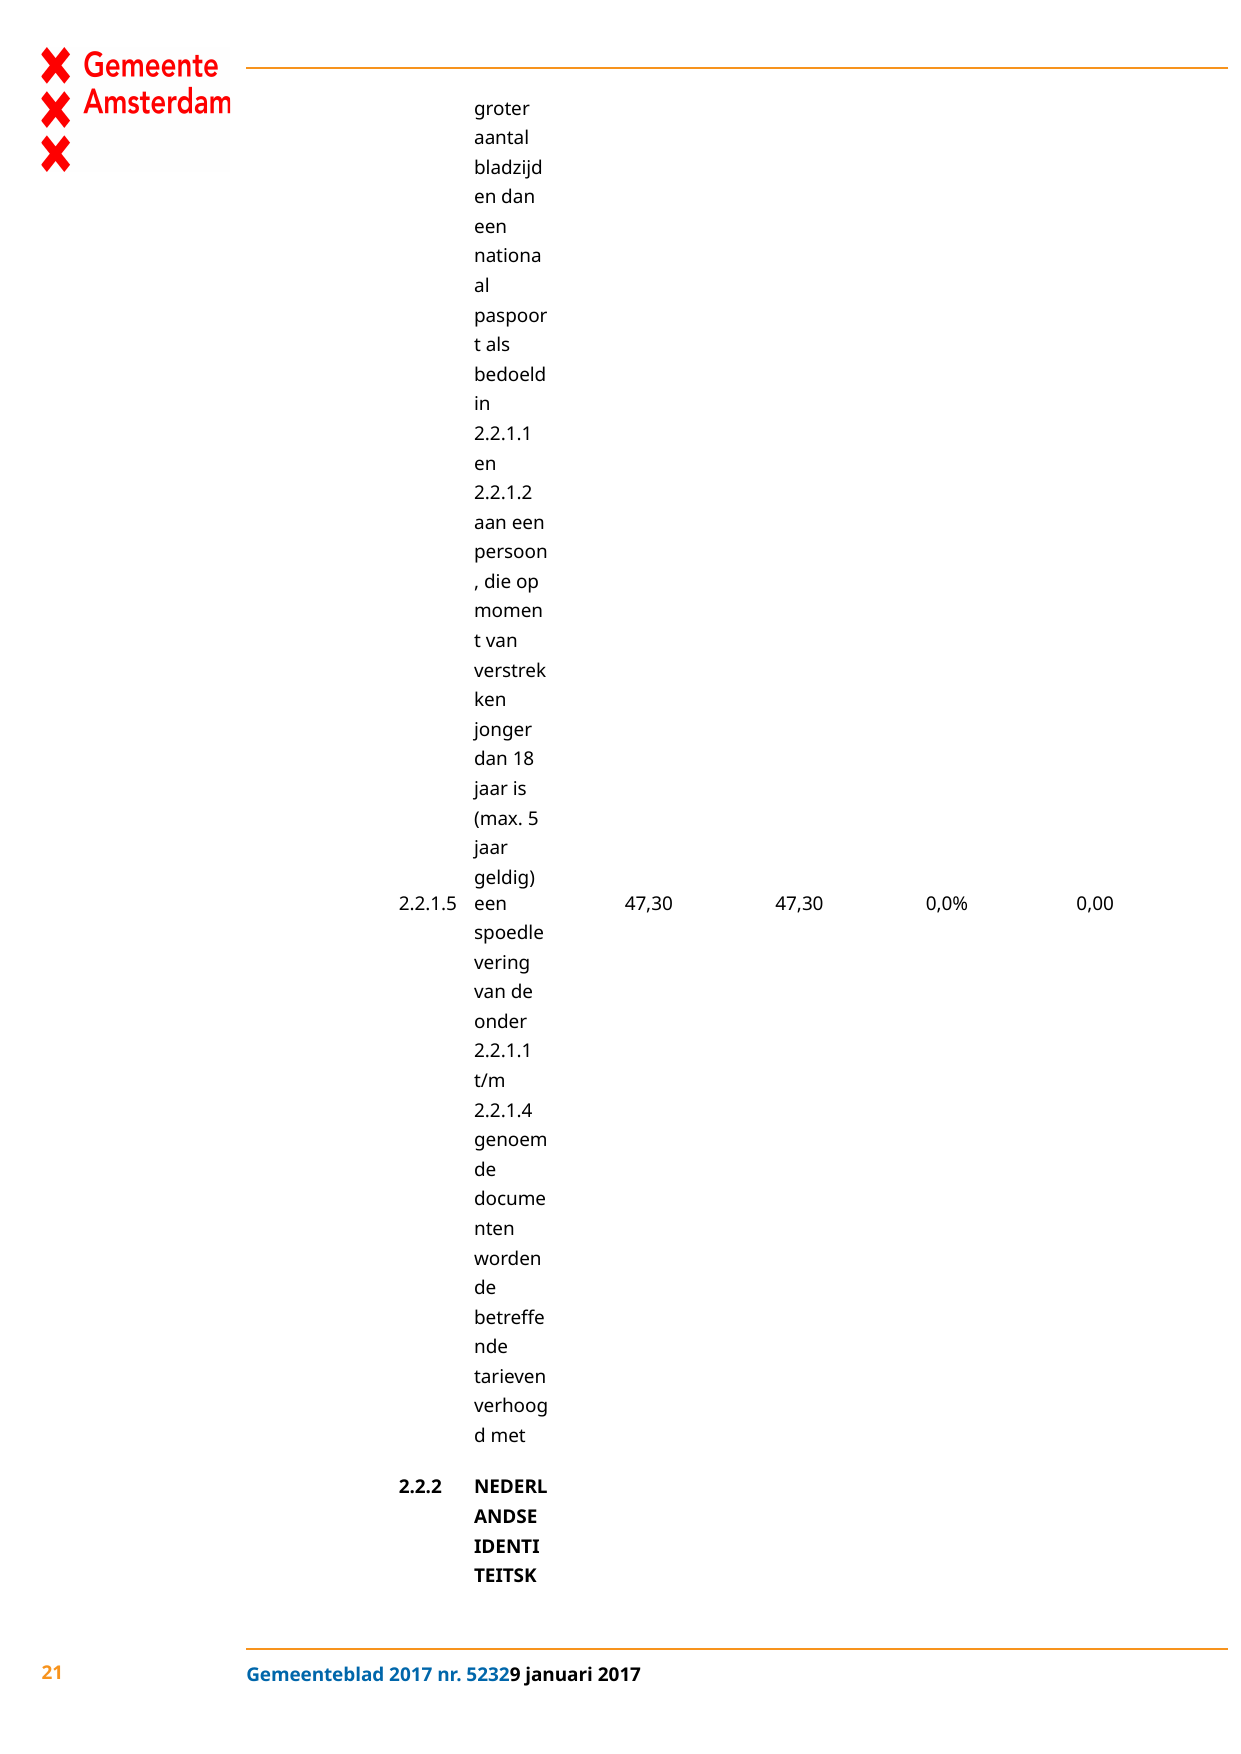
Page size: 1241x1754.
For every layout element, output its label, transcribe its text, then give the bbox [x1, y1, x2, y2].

table_cell 2.2.1.5 [399, 890, 474, 1448]
table_cell [625, 1474, 700, 1588]
table_cell [850, 890, 926, 1448]
table_cell [1076, 1448, 1152, 1474]
table_cell [549, 95, 624, 890]
table_cell [775, 1474, 850, 1588]
table_cell [323, 890, 398, 1448]
table_cell [1001, 1474, 1076, 1588]
table_cell [323, 1448, 398, 1474]
table_cell [1001, 1448, 1076, 1474]
table_cell [248, 95, 323, 890]
table_cell [775, 95, 850, 890]
table_cell [1001, 890, 1076, 1448]
table_cell [248, 890, 323, 1448]
table_cell [926, 95, 1001, 890]
table_cell [474, 1448, 549, 1474]
table_cell [399, 95, 474, 890]
table_cell groter aantal bladzijden dan een nationaal paspoort als bedoeld in 2.2.1.1 en 2.2.1.2 aan een persoon, die op moment van verstrekken jonger dan 18 jaar is (max. 5 jaar geldig) [474, 95, 549, 890]
table_cell 2.2.2 [399, 1474, 474, 1588]
table_cell [248, 1448, 323, 1474]
table_cell [1076, 95, 1152, 890]
table_cell [323, 1474, 398, 1588]
table_cell [549, 890, 624, 1448]
table_cell [549, 1474, 624, 1588]
table_cell [926, 1474, 1001, 1588]
table_cell 0,00 [1076, 890, 1152, 1448]
table_cell 47,30 [625, 890, 700, 1448]
table_cell [700, 1474, 775, 1588]
table_cell [850, 1448, 926, 1474]
table_cell [323, 95, 398, 890]
table_cell 47,30 [775, 890, 850, 1448]
table_cell [625, 95, 700, 890]
picture [41, 47, 231, 172]
table_cell een spoedlevering van de onder 2.2.1.1 t/m 2.2.1.4 genoemde documenten worden de betreffende tarieven verhoogd met [474, 890, 549, 1448]
table_cell [625, 1448, 700, 1474]
table_cell [248, 1474, 323, 1588]
table_cell [850, 95, 926, 890]
table_cell [700, 95, 775, 890]
table_cell [700, 890, 775, 1448]
table_cell [1076, 1474, 1152, 1588]
table_cell [549, 1448, 624, 1474]
table_cell [926, 1448, 1001, 1474]
table_cell [700, 1448, 775, 1474]
table_cell [775, 1448, 850, 1474]
table_cell [1001, 95, 1076, 890]
table_cell 0,0% [926, 890, 1001, 1448]
table_cell [399, 1448, 474, 1474]
table_cell NEDERLANDSE IDENTITEITSK [474, 1474, 549, 1588]
table_cell [850, 1474, 926, 1588]
